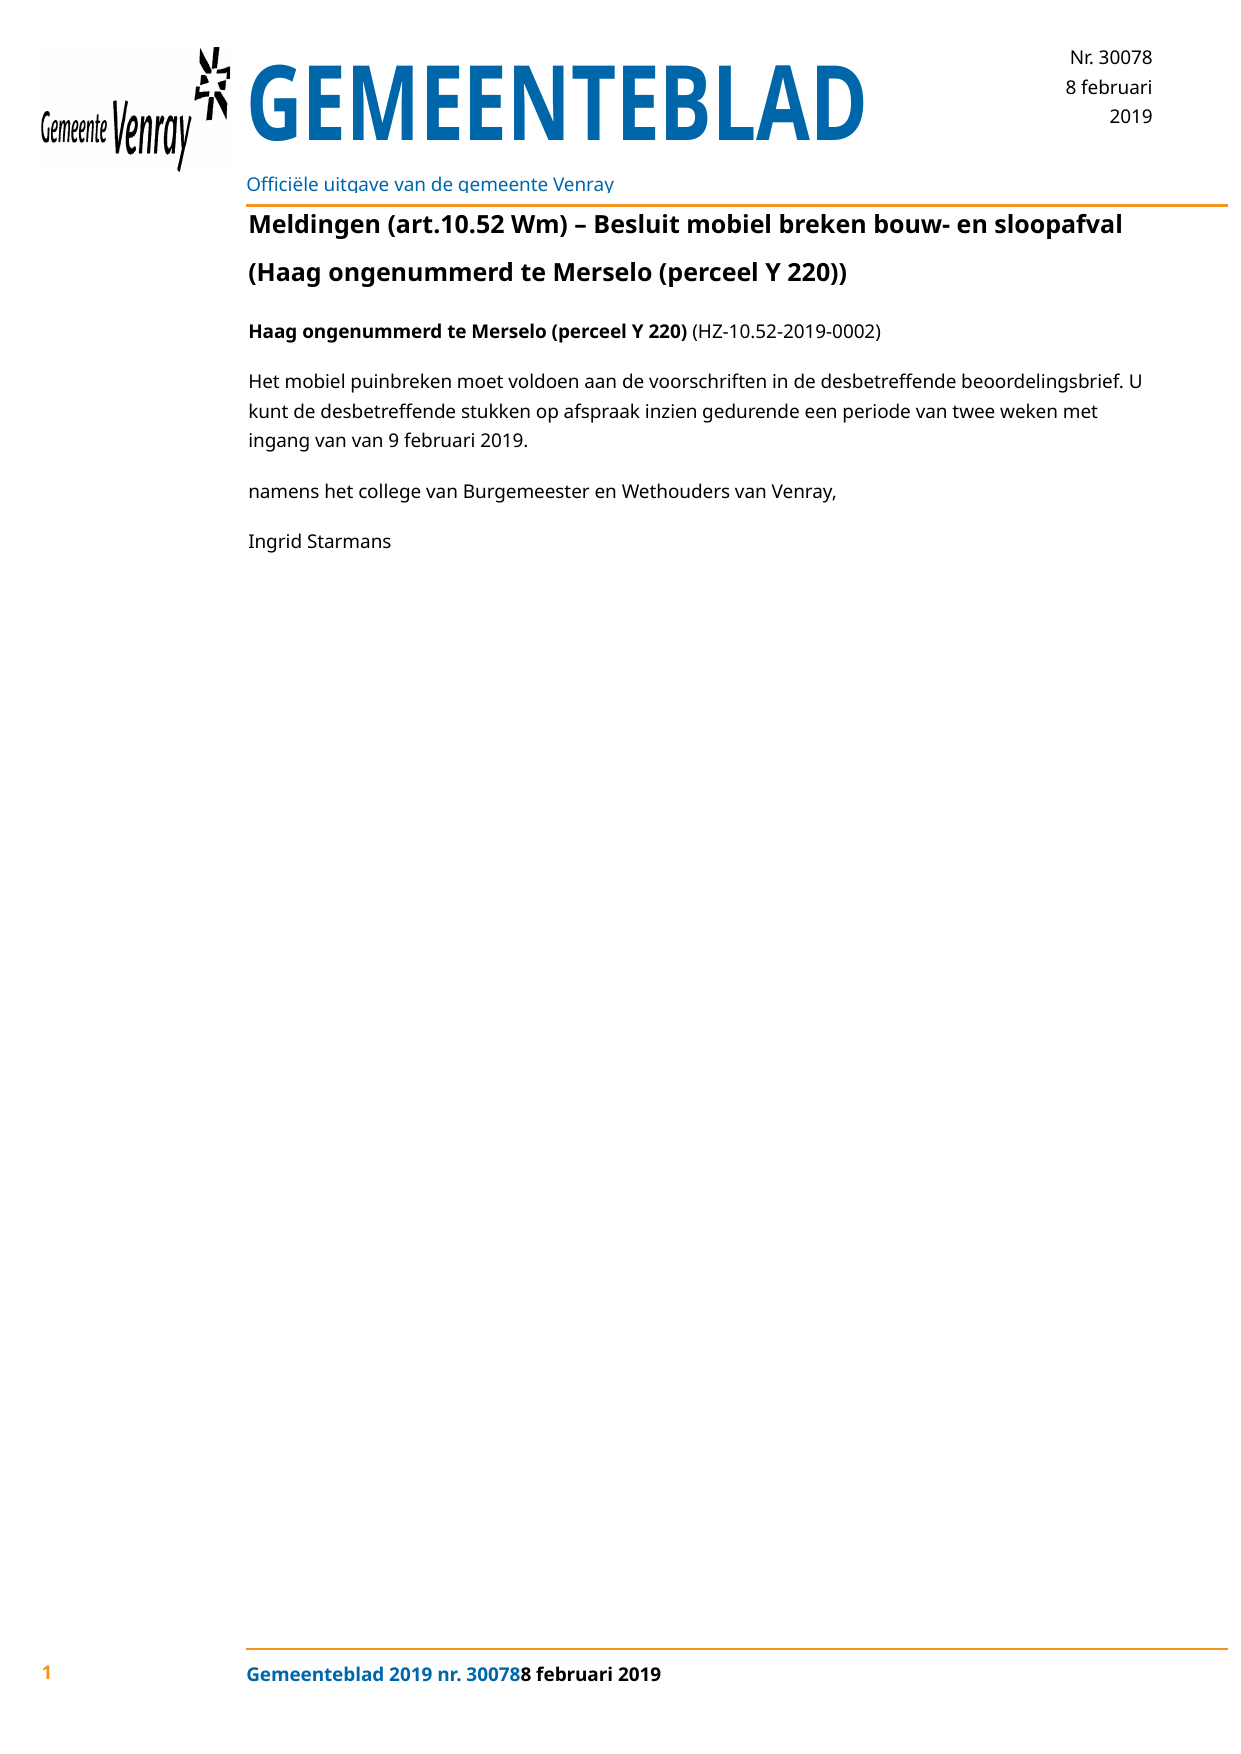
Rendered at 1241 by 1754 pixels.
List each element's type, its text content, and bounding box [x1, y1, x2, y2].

text Haag ongenummerd te Merselo (perceel Y 220) (HZ-10.52-2019-0002) [248, 318, 1152, 344]
text Ingrid Starmans [248, 528, 1152, 554]
text Het mobiel puinbreken moet voldoen aan de voorschriften in de desbetreffende beoordelingsbrief. U kunt de desbetreffende stukken op afspraak inzien gedurende een periode van twee weken met ingang van van 9 februari 2019. [248, 368, 1152, 453]
text namens het college van Burgemeester en Wethouders van Venray, [248, 478, 1152, 504]
text Meldingen (art.10.52 Wm) – Besluit mobiel breken bouw- en sloopafval (Haag ongenummerd te Merselo (perceel Y 220)) [248, 207, 1152, 288]
picture [41, 47, 231, 172]
